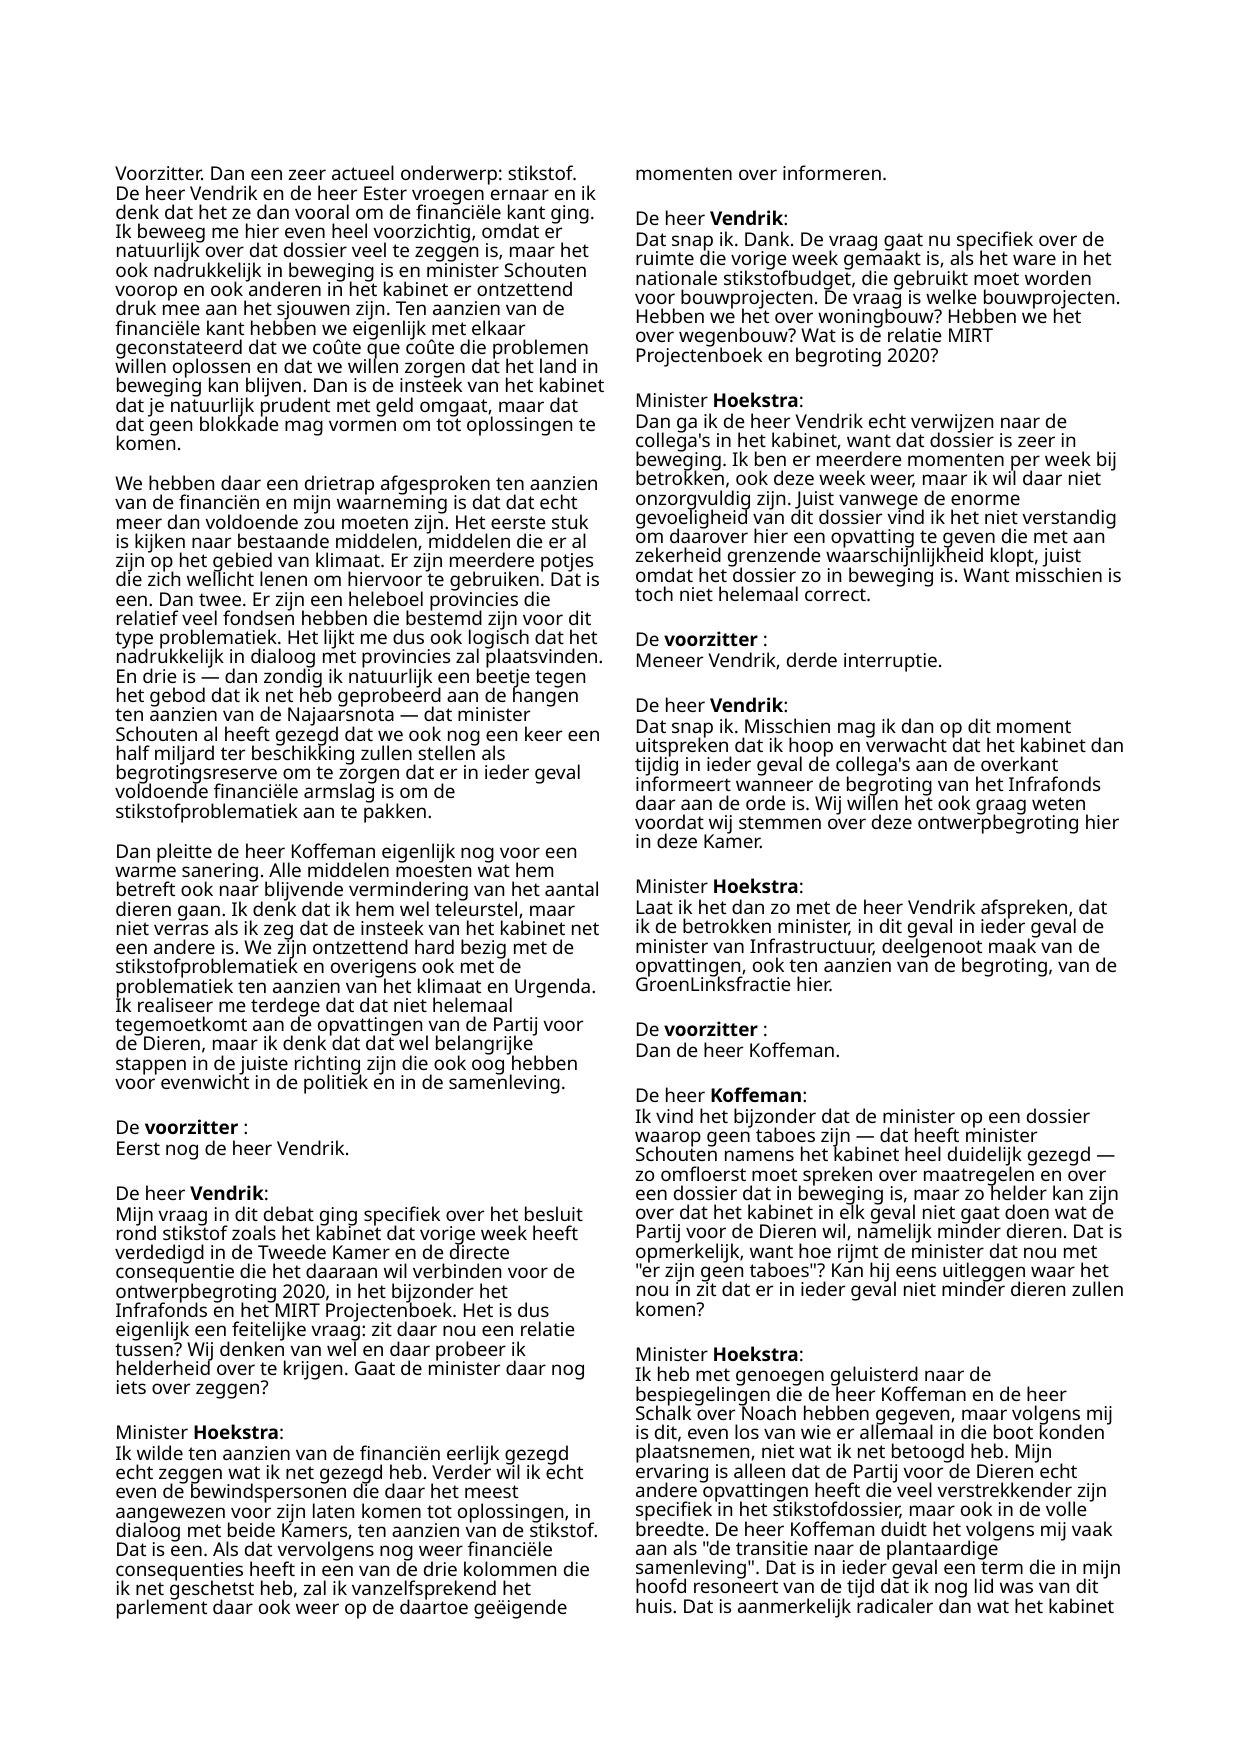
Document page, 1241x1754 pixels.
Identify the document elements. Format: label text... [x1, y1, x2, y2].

text momenten over informeren. [635, 165, 1125, 184]
text Ik vind het bijzonder dat de minister op een dossier waarop geen taboes zijn — dat heeft minister Schouten namens het kabinet heel duidelijk gezegd — zo omfloerst moet spreken over maatregelen en over een dossier dat in beweging is, maar zo helder kan zijn over dat het kabinet in elk geval niet gaat doen wat de Partij voor de Dieren wil, namelijk minder dieren. Dat is opmerkelijk, want hoe rijmt de minister dat nou met "er zijn geen taboes"? Kan hij eens uitleggen waar het nou in zit dat er in ieder geval niet minder dieren zullen komen? [635, 1108, 1125, 1320]
text Voorzitter. Dan een zeer actueel onderwerp: stikstof. De heer Vendrik en de heer Ester vroegen ernaar en ik denk dat het ze dan vooral om de financiële kant ging. Ik beweeg me hier even heel voorzichtig, omdat er natuurlijk over dat dossier veel te zeggen is, maar het ook nadrukkelijk in beweging is en minister Schouten voorop en ook anderen in het kabinet er ontzettend druk mee aan het sjouwen zijn. Ten aanzien van de financiële kant hebben we eigenlijk met elkaar geconstateerd dat we coûte que coûte die problemen willen oplossen en dat we willen zorgen dat het land in beweging kan blijven. Dan is de insteek van het kabinet dat je natuurlijk prudent met geld omgaat, maar dat dat geen blokkade mag vormen om tot oplossingen te komen. [115, 165, 605, 454]
text Laat ik het dan zo met de heer Vendrik afspreken, dat ik de betrokken minister, in dit geval in ieder geval de minister van Infrastructuur, deelgenoot maak van de opvattingen, ook ten aanzien van de begroting, van de GroenLinksfractie hier. [635, 899, 1125, 996]
text Dan pleitte de heer Koffeman eigenlijk nog voor een warme sanering. Alle middelen moesten wat hem betreft ook naar blijvende vermindering van het aantal dieren gaan. Ik denk dat ik hem wel teleurstel, maar niet verras als ik zeg dat de insteek van het kabinet net een andere is. We zijn ontzettend hard bezig met de stikstofproblematiek en overigens ook met de problematiek ten aanzien van het klimaat en Urgenda. Ik realiseer me terdege dat dat niet helemaal tegemoetkomt aan de opvattingen van de Partij voor de Dieren, maar ik denk dat dat wel belangrijke stappen in de juiste richting zijn die ook oog hebben voor evenwicht in de politiek en in de samenleving. [115, 843, 605, 1093]
text De voorzitter : [635, 626, 1125, 652]
text Dan ga ik de heer Vendrik echt verwijzen naar de collega's in het kabinet, want dat dossier is zeer in beweging. Ik ben er meerdere momenten per week bij betrokken, ook deze week weer, maar ik wil daar niet onzorgvuldig zijn. Juist vanwege de enorme gevoeligheid van dit dossier vind ik het niet verstandig om daarover hier een opvatting te geven die met aan zekerheid grenzende waarschijnlijkheid klopt, juist omdat het dossier zo in beweging is. Want misschien is toch niet helemaal correct. [635, 413, 1125, 605]
text Dat snap ik. Dank. De vraag gaat nu specifiek over de ruimte die vorige week gemaakt is, als het ware in het nationale stikstofbudget, die gebruikt moet worden voor bouwprojecten. De vraag is welke bouwprojecten. Hebben we het over woningbouw? Hebben we het over wegenbouw? Wat is de relatie MIRT Projectenboek en begroting 2020? [635, 231, 1125, 366]
text Ik heb met genoegen geluisterd naar de bespiegelingen die de heer Koffeman en de heer Schalk over Noach hebben gegeven, maar volgens mij is dit, even los van wie er allemaal in die boot konden plaatsnemen, niet wat ik net betoogd heb. Mijn ervaring is alleen dat de Partij voor de Dieren echt andere opvattingen heeft die veel verstrekkender zijn specifiek in het stikstofdossier, maar ook in de volle breedte. De heer Koffeman duidt het volgens mij vaak aan als "de transitie naar de plantaardige samenleving". Dat is in ieder geval een term die in mijn hoofd resoneert van de tijd dat ik nog lid was van dit huis. Dat is aanmerkelijk radicaler dan wat het kabinet [635, 1366, 1125, 1617]
text We hebben daar een drietrap afgesproken ten aanzien van de financiën en mijn waarneming is dat dat echt meer dan voldoende zou moeten zijn. Het eerste stuk is kijken naar bestaande middelen, middelen die er al zijn op het gebied van klimaat. Er zijn meerdere potjes die zich wellicht lenen om hiervoor te gebruiken. Dat is een. Dan twee. Er zijn een heleboel provincies die relatief veel fondsen hebben die bestemd zijn voor dit type problematiek. Het lijkt me dus ook logisch dat het nadrukkelijk in dialoog met provincies zal plaatsvinden. En drie is — dan zondig ik natuurlijk een beetje tegen het gebod dat ik net heb geprobeerd aan de hangen ten aanzien van de Najaarsnota — dat minister Schouten al heeft gezegd dat we ook nog een keer een half miljard ter beschikking zullen stellen als begrotingsreserve om te zorgen dat er in ieder geval voldoende financiële armslag is om de stikstofproblematiek aan te pakken. [115, 475, 605, 822]
text De heer Vendrik: [635, 205, 1125, 231]
text De voorzitter : [115, 1114, 605, 1140]
text Minister Hoekstra: [115, 1419, 605, 1445]
text Dan de heer Koffeman. [635, 1042, 1125, 1061]
text Eerst nog de heer Vendrik. [115, 1140, 605, 1159]
text De heer Vendrik: [115, 1180, 605, 1206]
text Meneer Vendrik, derde interruptie. [635, 652, 1125, 671]
text Ik wilde ten aanzien van de financiën eerlijk gezegd echt zeggen wat ik net gezegd heb. Verder wil ik echt even de bewindspersonen die daar het meest aangewezen voor zijn laten komen tot oplossingen, in dialoog met beide Kamers, ten aanzien van de stikstof. Dat is een. Als dat vervolgens nog weer financiële consequenties heeft in een van de drie kolommen die ik net geschetst heb, zal ik vanzelfsprekend het parlement daar ook weer op de daartoe geëigende [115, 1445, 605, 1618]
text Minister Hoekstra: [635, 1341, 1125, 1366]
text De voorzitter : [635, 1016, 1125, 1042]
text De heer Koffeman: [635, 1082, 1125, 1108]
text Mijn vraag in dit debat ging specifiek over het besluit rond stikstof zoals het kabinet dat vorige week heeft verdedigd in de Tweede Kamer en de directe consequentie die het daaraan wil verbinden voor de ontwerpbegroting 2020, in het bijzonder het Infrafonds en het MIRT Projectenboek. Het is dus eigenlijk een feitelijke vraag: zit daar nou een relatie tussen? Wij denken van wel en daar probeer ik helderheid over te krijgen. Gaat de minister daar nog iets over zeggen? [115, 1206, 605, 1398]
text Minister Hoekstra: [635, 387, 1125, 413]
text Dat snap ik. Misschien mag ik dan op dit moment uitspreken dat ik hoop en verwacht dat het kabinet dan tijdig in ieder geval de collega's aan de overkant informeert wanneer de begroting van het Infrafonds daar aan de orde is. Wij willen het ook graag weten voordat wij stemmen over deze ontwerpbegroting hier in deze Kamer. [635, 718, 1125, 853]
text De heer Vendrik: [635, 692, 1125, 718]
text Minister Hoekstra: [635, 873, 1125, 899]
